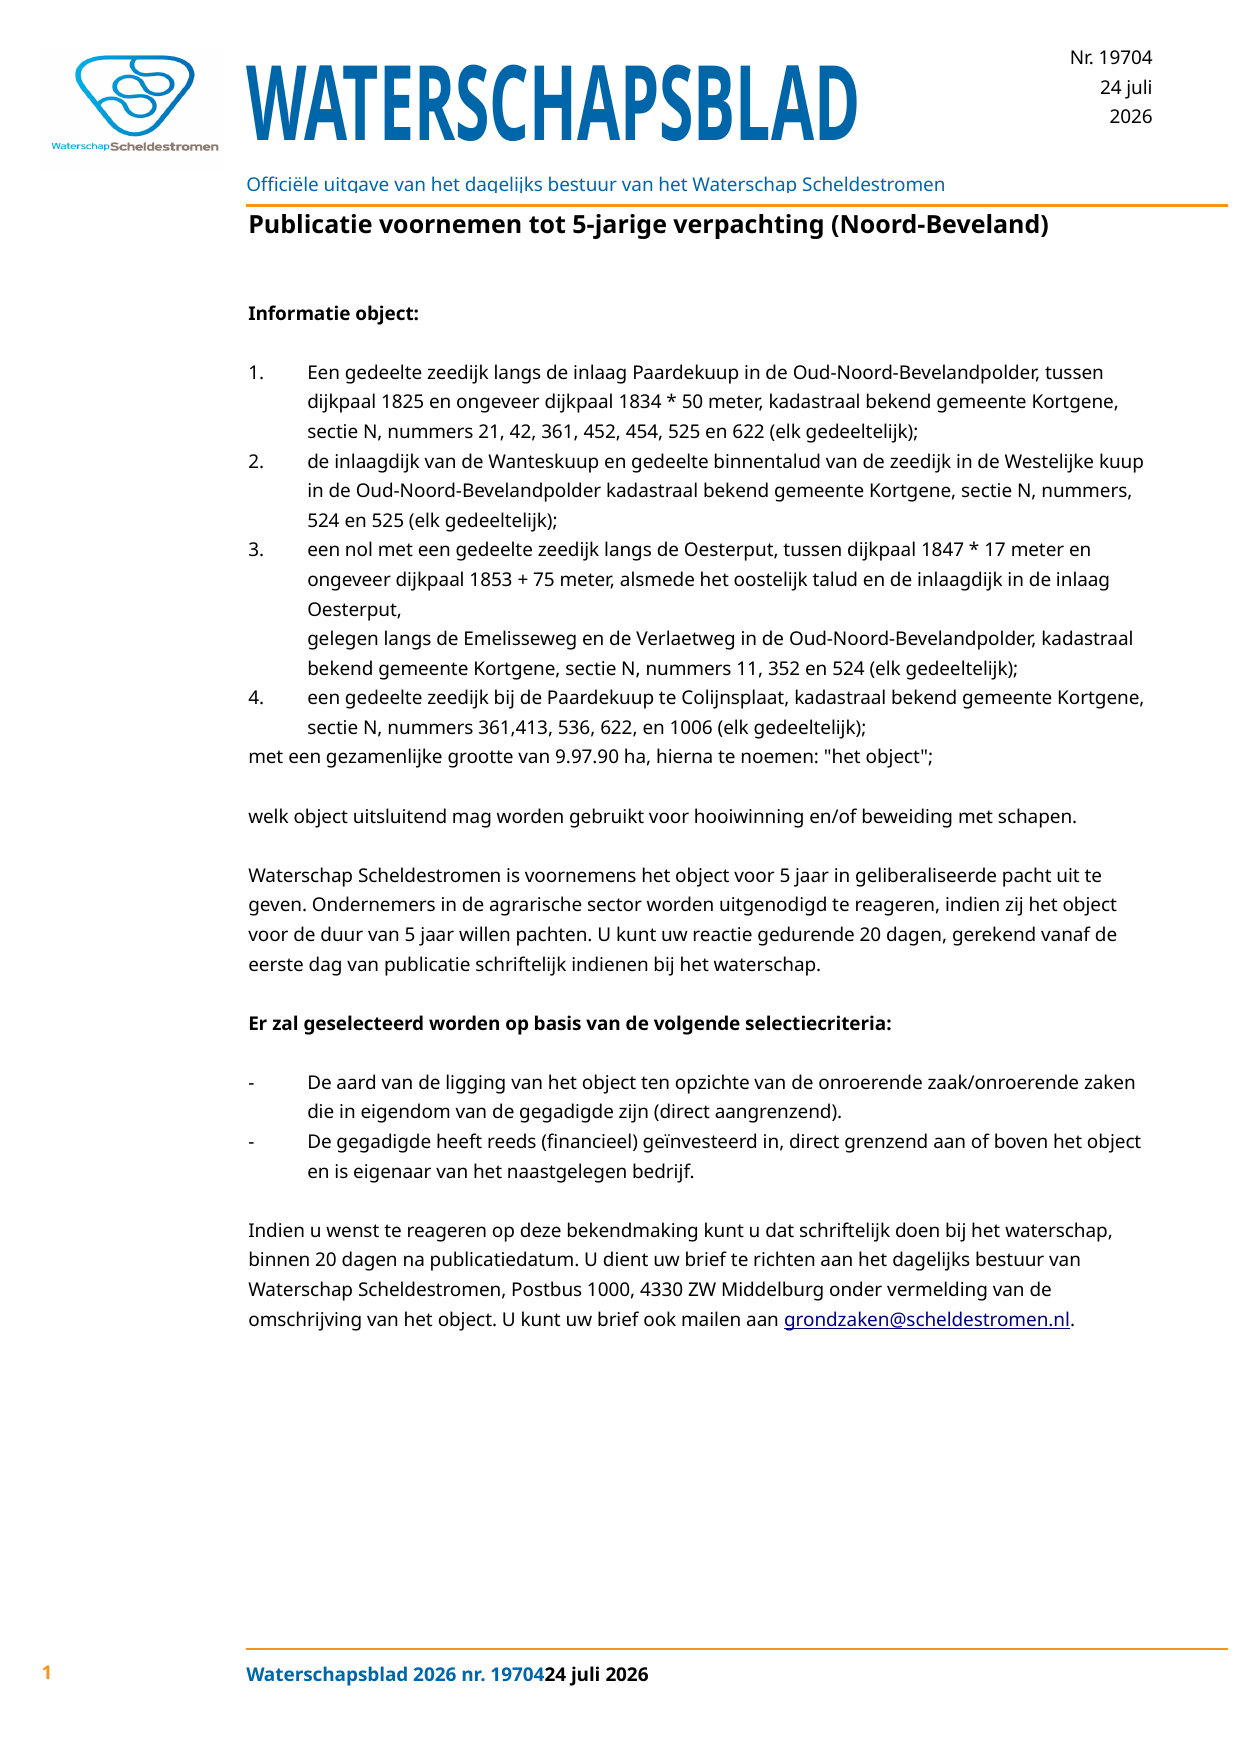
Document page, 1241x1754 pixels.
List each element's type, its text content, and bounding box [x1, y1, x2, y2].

text Publicatie voornemen tot 5-jarige verpachting (Noord-Beveland) [248, 207, 1152, 241]
text welk object uitsluitend mag worden gebruikt voor hooiwinning en/of beweiding met schapen. [248, 803, 1152, 828]
list een nol met een gedeelte zeedijk langs de Oesterput, tussen dijkpaal 1847 * 17 meter en ongeveer dijkpaal 1853 + 75 meter, alsmede het oostelijk talud en de inlaagdijk in de inlaag Oesterput, [248, 537, 1152, 621]
list de inlaagdijk van de Wanteskuup en gedeelte binnentalud van de zeedijk in de Westelijke kuup in de Oud-Noord-Bevelandpolder kadastraal bekend gemeente Kortgene, sectie N, nummers, 524 en 525 (elk gedeeltelijk); [248, 448, 1152, 533]
text met een gezamenlijke grootte van 9.97.90 ha, hierna te noemen: "het object"; [248, 744, 1152, 769]
list een gedeelte zeedijk bij de Paardekuup te Colijnsplaat, kadastraal bekend gemeente Kortgene, sectie N, nummers 361,413, 536, 622, en 1006 (elk gedeeltelijk); [248, 684, 1152, 740]
list De aard van de ligging van het object ten opzichte van de onroerende zaak/onroerende zaken die in eigendom van de gegadigde zijn (direct aangrenzend). [248, 1069, 1152, 1124]
text Waterschap Scheldestromen is voornemens het object voor 5 jaar in geliberaliseerde pacht uit te geven. Ondernemers in de agrarische sector worden uitgenodigd te reageren, indien zij het object voor de duur van 5 jaar willen pachten. U kunt uw reactie gedurende 20 dagen, gerekend vanaf de eerste dag van publicatie schriftelijk indienen bij het waterschap. [248, 862, 1152, 976]
list De gegadigde heeft reeds (financieel) geïnvesteerd in, direct grenzend aan of boven het object en is eigenaar van het naastgelegen bedrijf. [248, 1128, 1152, 1183]
text Indien u wenst te reageren op deze bekendmaking kunt u dat schriftelijk doen bij het waterschap, binnen 20 dagen na publicatiedatum. U dient uw brief te richten aan het dagelijks bestuur van Waterschap Scheldestromen, Postbus 1000, 4330 ZW Middelburg onder vermelding van de omschrijving van het object. U kunt uw brief ook mailen aan grondzaken@scheldestromen.nl. [248, 1217, 1152, 1331]
list Een gedeelte zeedijk langs de inlaag Paardekuup in de Oud-Noord-Bevelandpolder, tussen dijkpaal 1825 en ongeveer dijkpaal 1834 * 50 meter, kadastraal bekend gemeente Kortgene, sectie N, nummers 21, 42, 361, 452, 454, 525 en 622 (elk gedeeltelijk); [248, 359, 1152, 444]
list gelegen langs de Emelisseweg en de Verlaetweg in de Oud-Noord-Bevelandpolder, kadastraal bekend gemeente Kortgene, sectie N, nummers 11, 352 en 524 (elk gedeeltelijk); [248, 625, 1152, 681]
text Er zal geselecteerd worden op basis van de volgende selectiecriteria: [248, 1010, 1152, 1036]
picture [41, 47, 231, 172]
text Informatie object: [248, 300, 1152, 326]
